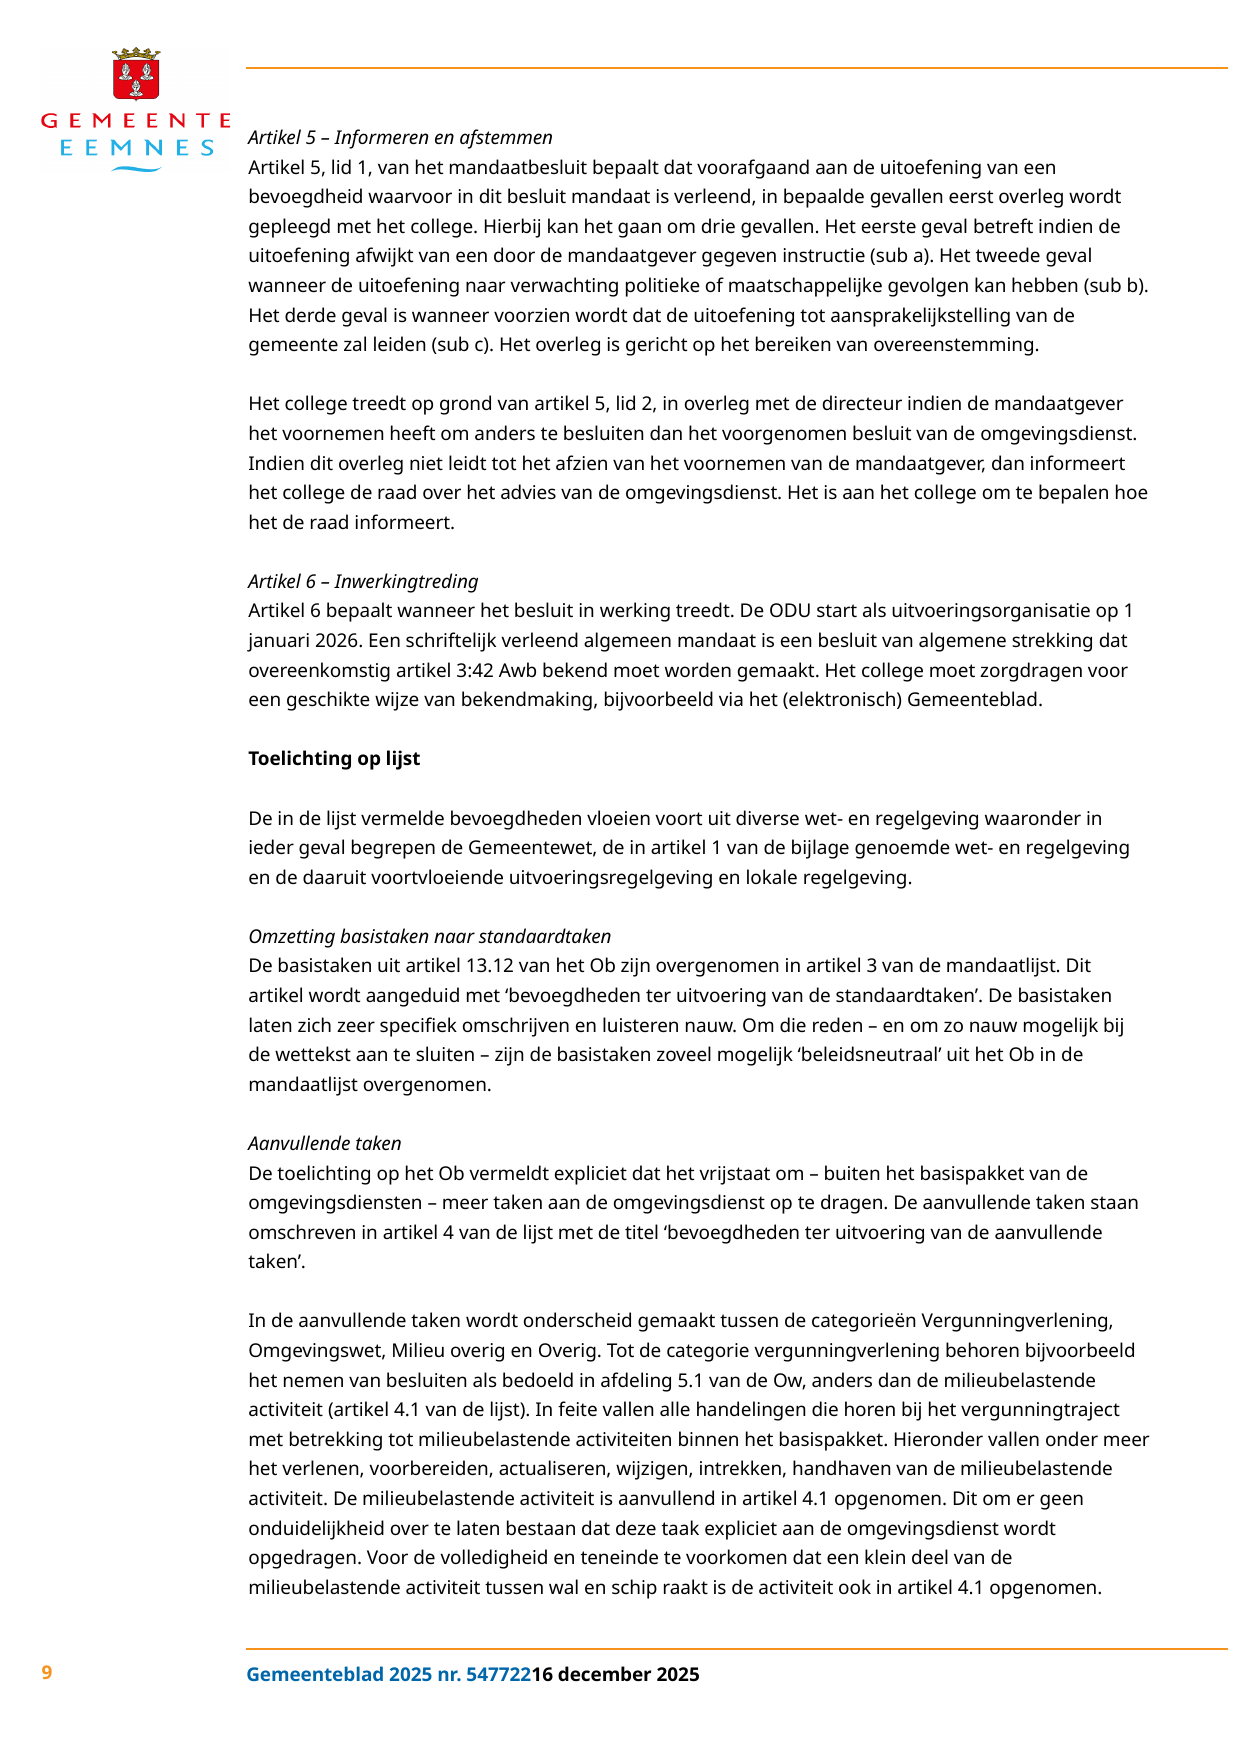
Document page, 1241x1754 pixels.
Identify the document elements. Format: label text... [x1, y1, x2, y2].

text Artikel 5, lid 1, van het mandaatbesluit bepaalt dat voorafgaand aan de uitoefening van een bevoegdheid waarvoor in dit besluit mandaat is verleend, in bepaalde gevallen eerst overleg wordt gepleegd met het college. Hierbij kan het gaan om drie gevallen. Het eerste geval betreft indien de uitoefening afwijkt van een door de mandaatgever gegeven instructie (sub a). Het tweede geval wanneer de uitoefening naar verwachting politieke of maatschappelijke gevolgen kan hebben (sub b). Het derde geval is wanneer voorzien wordt dat de uitoefening tot aansprakelijkstelling van de gemeente zal leiden (sub c). Het overleg is gericht op het bereiken van overeenstemming. [248, 154, 1152, 357]
text Omzetting basistaken naar standaardtaken [248, 923, 1152, 949]
text In de aanvullende taken wordt onderscheid gemaakt tussen de categorieën Vergunningverlening, Omgevingswet, Milieu overig en Overig. Tot de categorie vergunningverlening behoren bijvoorbeeld het nemen van besluiten als bedoeld in afdeling 5.1 van de Ow, anders dan de milieubelastende activiteit (artikel 4.1 van de lijst). In feite vallen alle handelingen die horen bij het vergunningtraject met betrekking tot milieubelastende activiteiten binnen het basispakket. Hieronder vallen onder meer het verlenen, voorbereiden, actualiseren, wijzigen, intrekken, handhaven van de milieubelastende activiteit. De milieubelastende activiteit is aanvullend in artikel 4.1 opgenomen. Dit om er geen onduidelijkheid over te laten bestaan dat deze taak expliciet aan de omgevingsdienst wordt opgedragen. Voor de volledigheid en teneinde te voorkomen dat een klein deel van de milieubelastende activiteit tussen wal en schip raakt is de activiteit ook in artikel 4.1 opgenomen. [248, 1308, 1152, 1600]
picture [41, 47, 231, 172]
text De in de lijst vermelde bevoegdheden vloeien voort uit diverse wet- en regelgeving waaronder in ieder geval begrepen de Gemeentewet, de in artikel 1 van de bijlage genoemde wet- en regelgeving en de daaruit voortvloeiende uitvoeringsregelgeving en lokale regelgeving. [248, 805, 1152, 890]
text Toelichting op lijst [248, 746, 1152, 771]
text De toelichting op het Ob vermeldt expliciet dat het vrijstaat om – buiten het basispakket van de omgevingsdiensten – meer taken aan de omgevingsdienst op te dragen. De aanvullende taken staan omschreven in artikel 4 van de lijst met de titel ‘bevoegdheden ter uitvoering van de aanvullende taken’. [248, 1160, 1152, 1274]
text Het college treedt op grond van artikel 5, lid 2, in overleg met de directeur indien de mandaatgever het voornemen heeft om anders te besluiten dan het voorgenomen besluit van de omgevingsdienst. Indien dit overleg niet leidt tot het afzien van het voornemen van de mandaatgever, dan informeert het college de raad over het advies van de omgevingsdienst. Het is aan het college om te bepalen hoe het de raad informeert. [248, 391, 1152, 535]
text Artikel 6 – Inwerkingtreding [248, 568, 1152, 594]
text Aanvullende taken [248, 1130, 1152, 1156]
text Artikel 6 bepaalt wanneer het besluit in werking treedt. De ODU start als uitvoeringsorganisatie op 1 januari 2026. Een schriftelijk verleend algemeen mandaat is een besluit van algemene strekking dat overeenkomstig artikel 3:42 Awb bekend moet worden gemaakt. Het college moet zorgdragen voor een geschikte wijze van bekendmaking, bijvoorbeeld via het (elektronisch) Gemeenteblad. [248, 598, 1152, 712]
text De basistaken uit artikel 13.12 van het Ob zijn overgenomen in artikel 3 van de mandaatlijst. Dit artikel wordt aangeduid met ‘bevoegdheden ter uitvoering van de standaardtaken’. De basistaken laten zich zeer specifiek omschrijven en luisteren nauw. Om die reden – en om zo nauw mogelijk bij de wettekst aan te sluiten – zijn de basistaken zoveel mogelijk ‘beleidsneutraal’ uit het Ob in de mandaatlijst overgenomen. [248, 953, 1152, 1097]
text Artikel 5 – Informeren en afstemmen [248, 124, 1152, 150]
